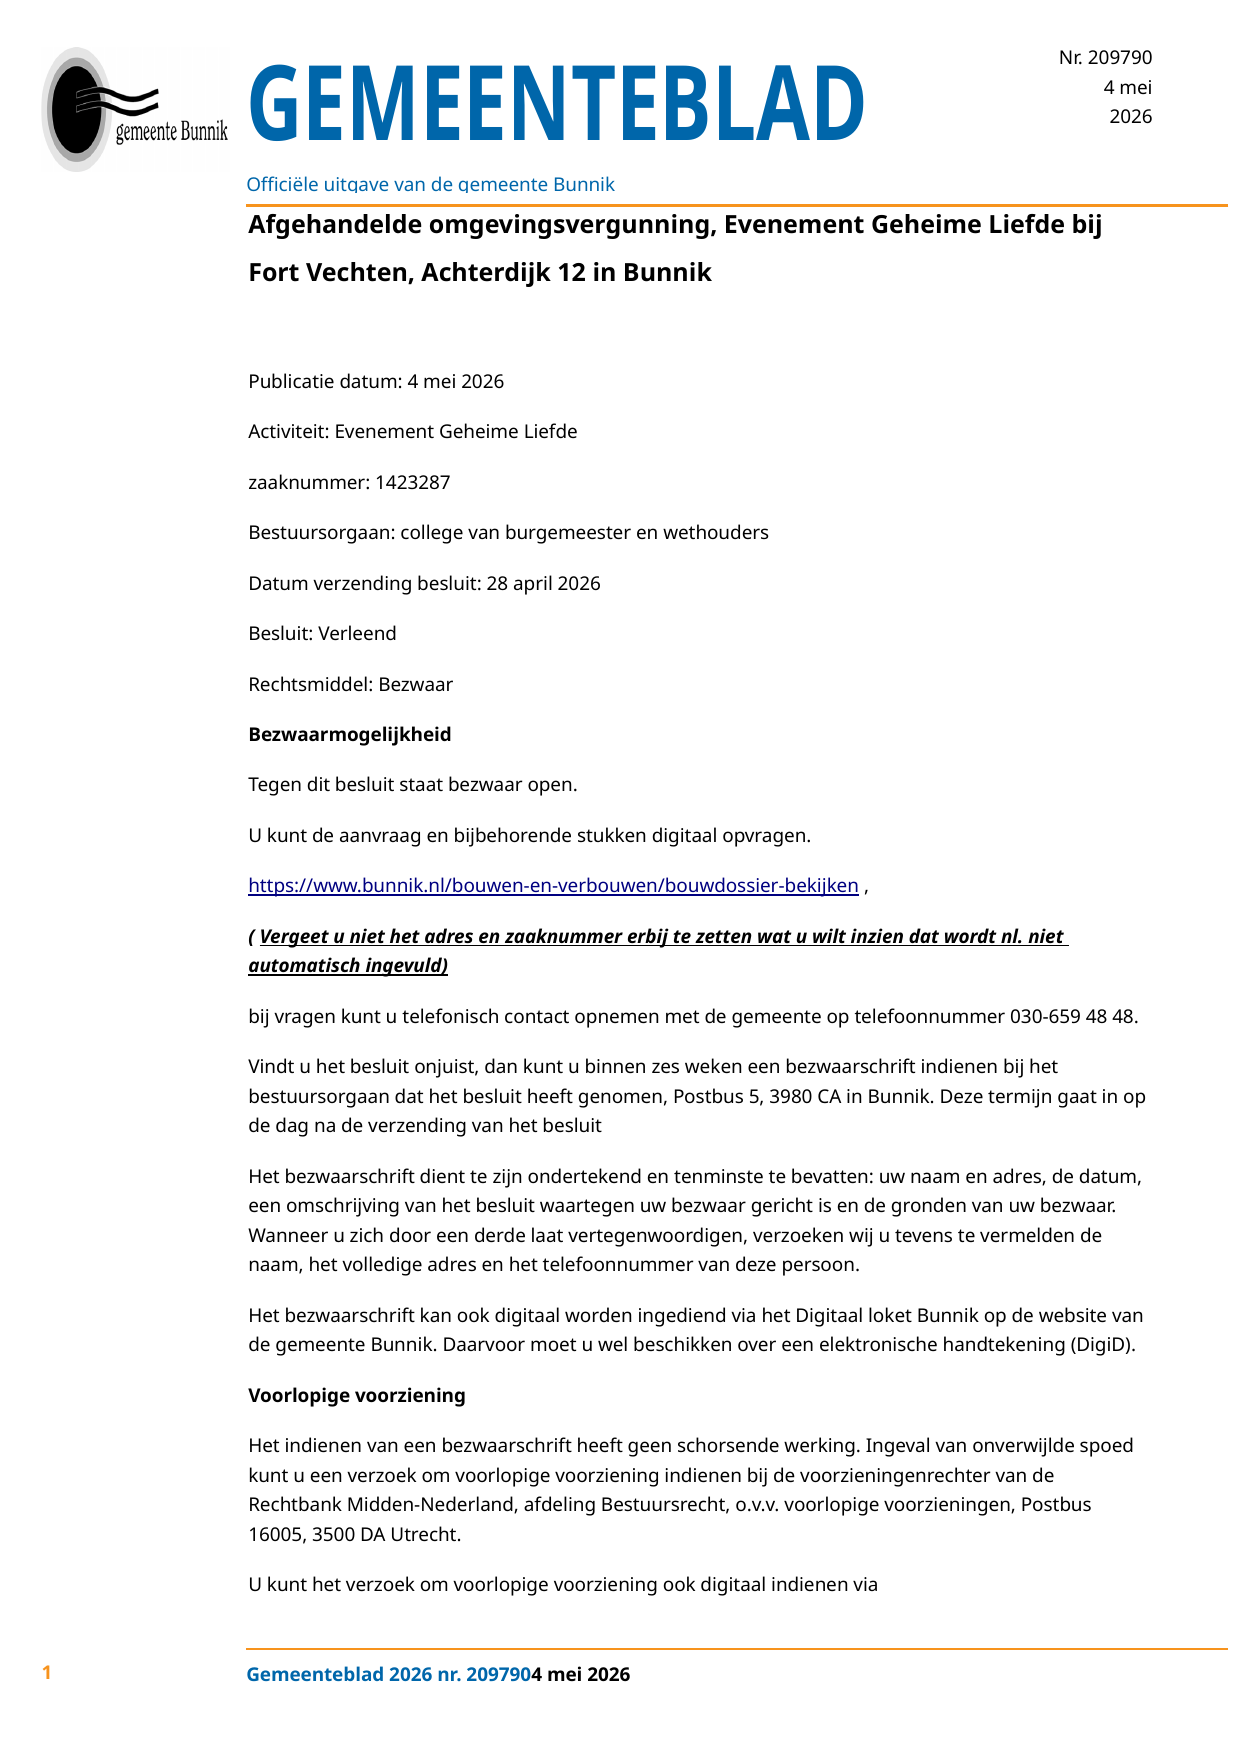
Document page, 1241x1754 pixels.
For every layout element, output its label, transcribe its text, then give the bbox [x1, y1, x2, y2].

text Afgehandelde omgevingsvergunning, Evenement Geheime Liefde bij Fort Vechten, Achterdijk 12 in Bunnik [248, 207, 1152, 288]
text ( Vergeet u niet het adres en zaaknummer erbij te zetten wat u wilt inzien dat wordt nl. niet automatisch ingevuld) [248, 923, 1152, 978]
picture [41, 47, 231, 172]
text Publicatie datum: 4 mei 2026 [248, 368, 1152, 394]
text Het bezwaarschrift dient te zijn ondertekend en tenminste te bevatten: uw naam en adres, de datum, een omschrijving van het besluit waartegen uw bezwaar gericht is en de gronden van uw bezwaar. Wanneer u zich door een derde laat vertegenwoordigen, verzoeken wij u tevens te vermelden de naam, het volledige adres en het telefoonnummer van deze persoon. [248, 1163, 1152, 1277]
text Rechtsmiddel: Bezwaar [248, 671, 1152, 697]
text Het indienen van een bezwaarschrift heeft geen schorsende werking. Ingeval van onverwijlde spoed kunt u een verzoek om voorlopige voorziening indienen bij de voorzieningenrechter van de Rechtbank Midden-Nederland, afdeling Bestuursrecht, o.v.v. voorlopige voorzieningen, Postbus 16005, 3500 DA Utrecht. [248, 1432, 1152, 1547]
text Het bezwaarschrift kan ook digitaal worden ingediend via het Digitaal loket Bunnik op de website van de gemeente Bunnik. Daarvoor moet u wel beschikken over een elektronische handtekening (DigiD). [248, 1302, 1152, 1357]
text Vindt u het besluit onjuist, dan kunt u binnen zes weken een bezwaarschrift indienen bij het bestuursorgaan dat het besluit heeft genomen, Postbus 5, 3980 CA in Bunnik. Deze termijn gaat in op de dag na de verzending van het besluit [248, 1053, 1152, 1138]
text zaaknummer: 1423287 [248, 469, 1152, 495]
text https://www.bunnik.nl/bouwen-en-verbouwen/bouwdossier-bekijken , [248, 872, 1152, 898]
text Bestuursorgaan: college van burgemeester en wethouders [248, 519, 1152, 545]
text Activiteit: Evenement Geheime Liefde [248, 419, 1152, 444]
text Datum verzending besluit: 28 april 2026 [248, 570, 1152, 596]
text bij vragen kunt u telefonisch contact opnemen met de gemeente op telefoonnummer 030-659 48 48. [248, 1003, 1152, 1029]
text Tegen dit besluit staat bezwaar open. [248, 772, 1152, 797]
text Bezwaarmogelijkheid [248, 721, 1152, 747]
text Voorlopige voorziening [248, 1382, 1152, 1408]
text Besluit: Verleend [248, 620, 1152, 646]
text U kunt de aanvraag en bijbehorende stukken digitaal opvragen. [248, 822, 1152, 848]
text U kunt het verzoek om voorlopige voorziening ook digitaal indienen via [248, 1572, 1152, 1597]
